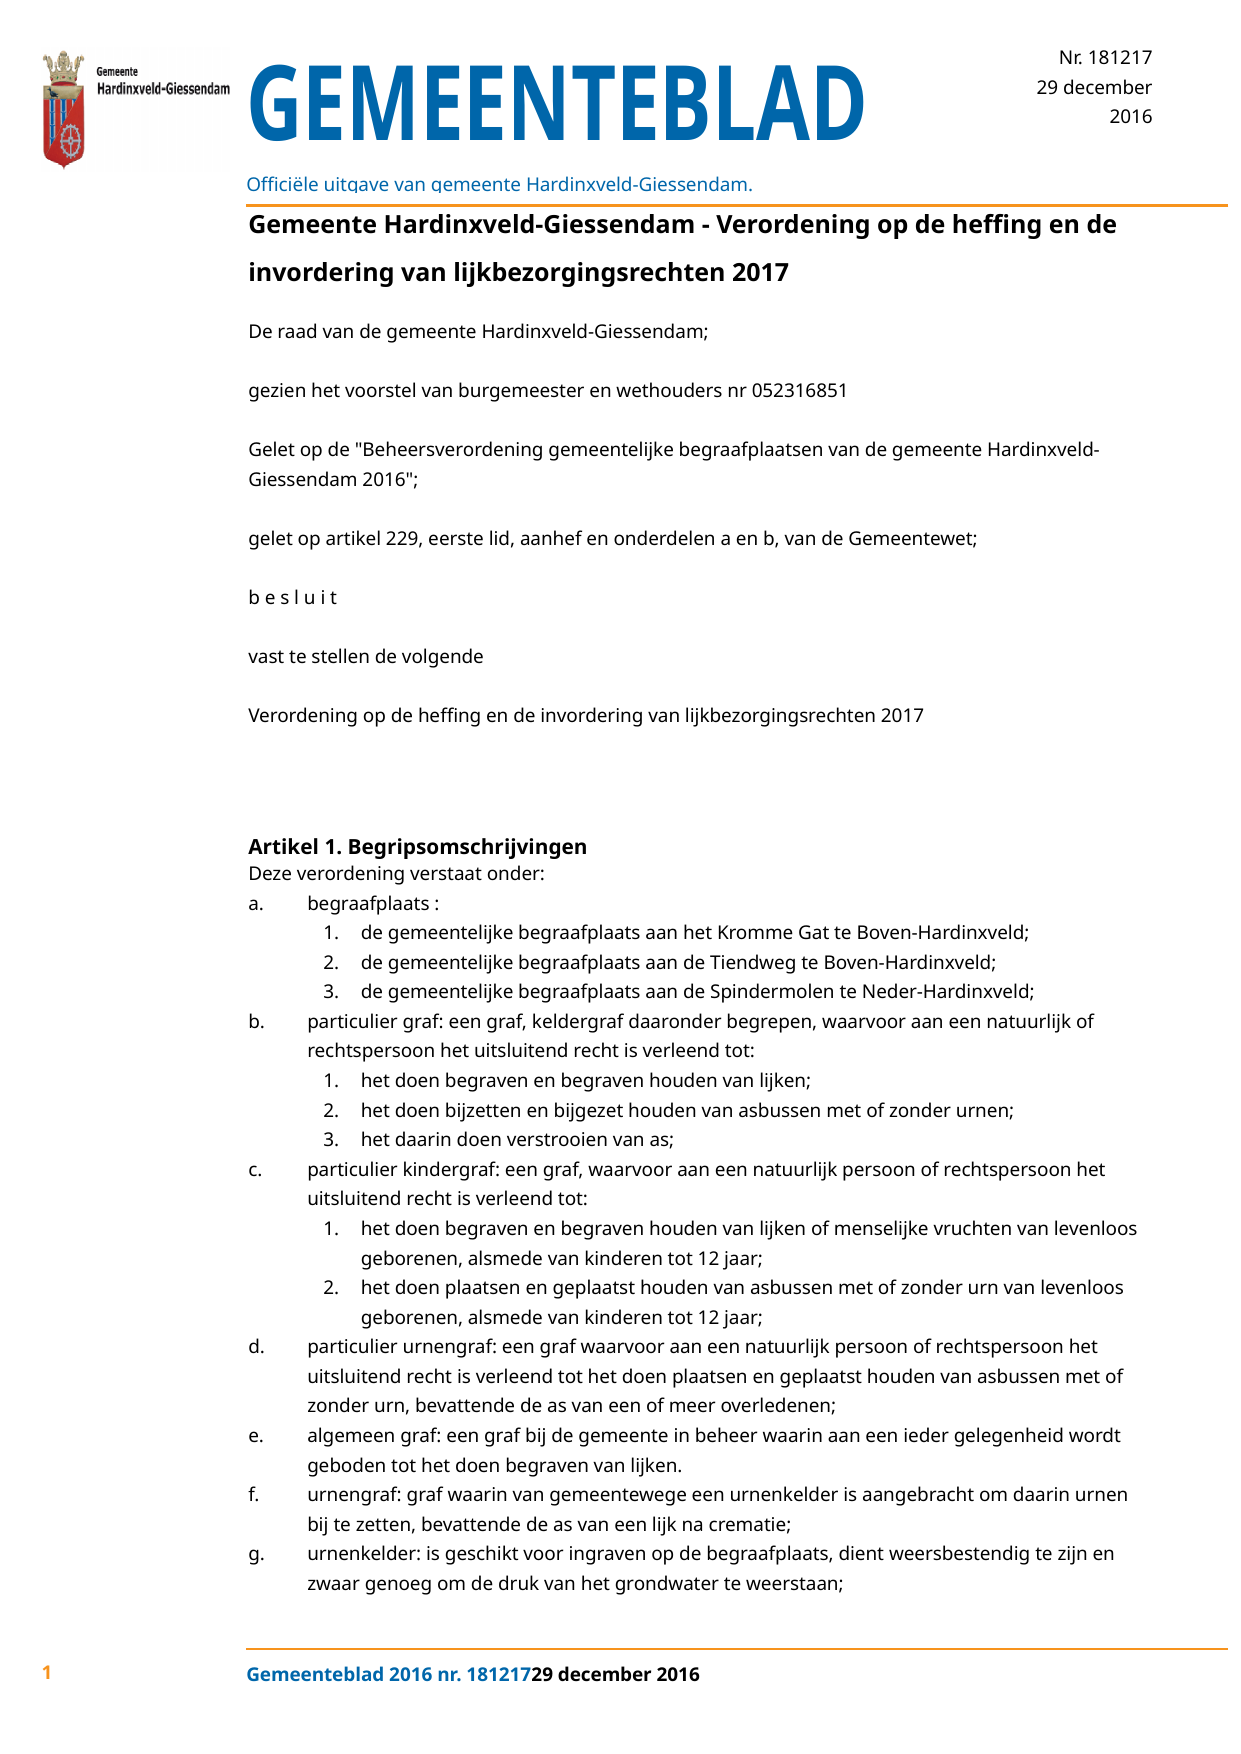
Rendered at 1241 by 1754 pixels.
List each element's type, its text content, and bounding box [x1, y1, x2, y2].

text Gelet op de "Beheersverordening gemeentelijke begraafplaatsen van de gemeente Hardinxveld-Giessendam 2016"; [248, 436, 1152, 492]
picture [41, 47, 231, 172]
text Verordening op de heffing en de invordering van lijkbezorgingsrechten 2017 [248, 702, 1152, 728]
text b e s l u i t [248, 584, 1152, 610]
list het doen begraven en begraven houden van lijken of menselijke vruchten van levenloos geborenen, alsmede van kinderen tot 12 jaar; [323, 1215, 1152, 1271]
list het doen bijzetten en bijgezet houden van asbussen met of zonder urnen; [323, 1097, 1152, 1123]
list urnengraf: graf waarin van gemeentewege een urnenkelder is aangebracht om daarin urnen bij te zetten, bevattende de as van een lijk na crematie; [248, 1481, 1152, 1537]
list de gemeentelijke begraafplaats aan de Tiendweg te Boven-Hardinxveld; [323, 949, 1152, 975]
list particulier graf: een graf, keldergraf daaronder begrepen, waarvoor aan een natuurlijk of rechtspersoon het uitsluitend recht is verleend tot: [248, 1008, 1152, 1063]
text Gemeente Hardinxveld-Giessendam - Verordening op de heffing en de invordering van lijkbezorgingsrechten 2017 [248, 207, 1152, 288]
list de gemeentelijke begraafplaats aan het Kromme Gat te Boven-Hardinxveld; [323, 919, 1152, 945]
list het doen plaatsen en geplaatst houden van asbussen met of zonder urn van levenloos geborenen, alsmede van kinderen tot 12 jaar; [323, 1274, 1152, 1330]
text gelet op artikel 229, eerste lid, aanhef en onderdelen a en b, van de Gemeentewet; [248, 525, 1152, 551]
list het doen begraven en begraven houden van lijken; [323, 1067, 1152, 1093]
list het daarin doen verstrooien van as; [323, 1126, 1152, 1152]
list de gemeentelijke begraafplaats aan de Spindermolen te Neder-Hardinxveld; [323, 978, 1152, 1004]
text Artikel 1. Begripsomschrijvingen [248, 832, 1152, 860]
text Deze verordening verstaat onder: [248, 860, 1152, 886]
text De raad van de gemeente Hardinxveld-Giessendam; [248, 318, 1152, 344]
list urnenkelder: is geschikt voor ingraven op de begraafplaats, dient weersbestendig te zijn en zwaar genoeg om de druk van het grondwater te weerstaan; [248, 1541, 1152, 1596]
list particulier urnengraf: een graf waarvoor aan een natuurlijk persoon of rechtspersoon het uitsluitend recht is verleend tot het doen plaatsen en geplaatst houden van asbussen met of zonder urn, bevattende de as van een of meer overledenen; [248, 1333, 1152, 1418]
list begraafplaats : [248, 890, 1152, 916]
text gezien het voorstel van burgemeester en wethouders nr 052316851 [248, 377, 1152, 403]
list algemeen graf: een graf bij de gemeente in beheer waarin aan een ieder gelegenheid wordt geboden tot het doen begraven van lijken. [248, 1422, 1152, 1478]
list particulier kindergraf: een graf, waarvoor aan een natuurlijk persoon of rechtspersoon het uitsluitend recht is verleend tot: [248, 1156, 1152, 1211]
text vast te stellen de volgende [248, 643, 1152, 669]
